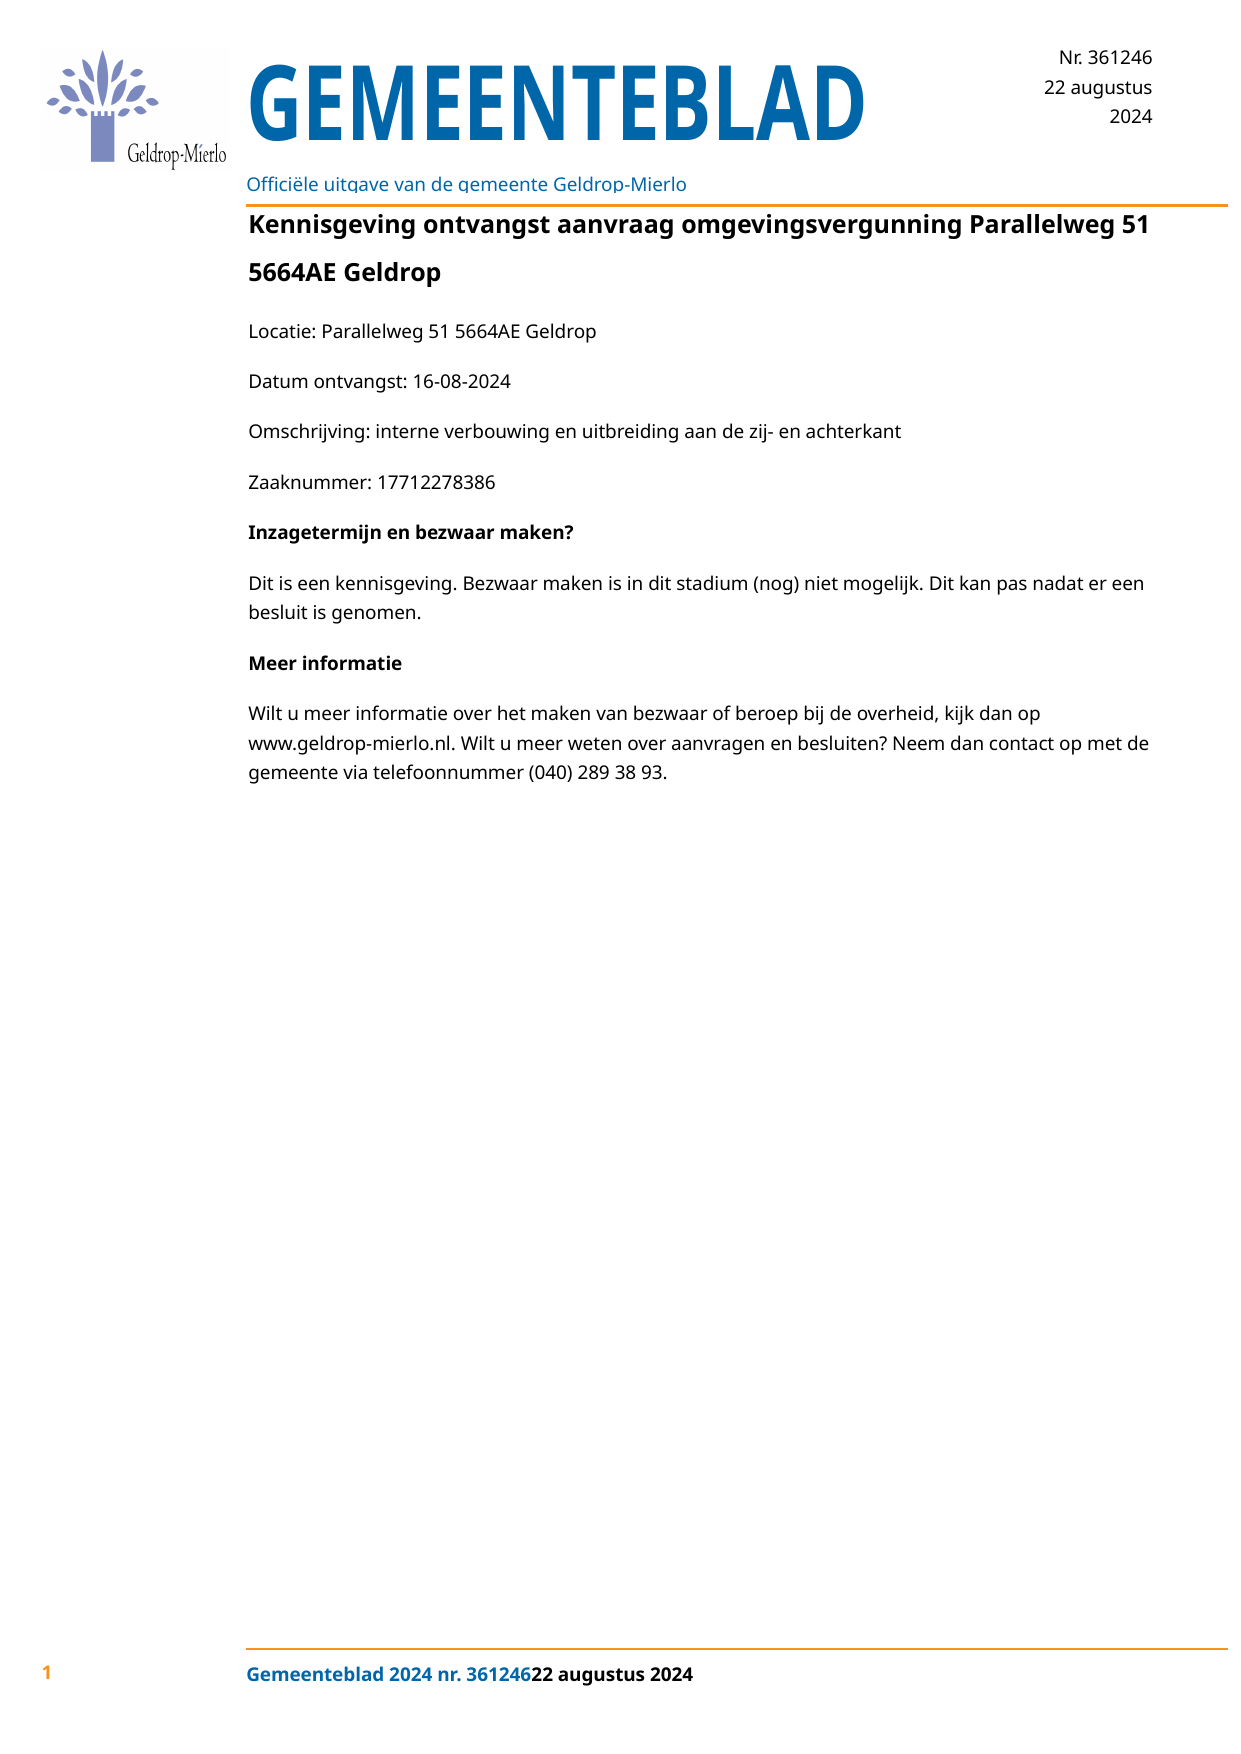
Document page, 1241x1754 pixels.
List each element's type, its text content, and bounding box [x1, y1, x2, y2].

text Locatie: Parallelweg 51 5664AE Geldrop [248, 318, 1152, 344]
text Meer informatie [248, 650, 1152, 676]
text Datum ontvangst: 16-08-2024 [248, 368, 1152, 394]
picture [41, 47, 231, 172]
text Wilt u meer informatie over het maken van bezwaar of beroep bij de overheid, kijk dan op www.geldrop-mierlo.nl. Wilt u meer weten over aanvragen en besluiten? Neem dan contact op met de gemeente via telefoonnummer (040) 289 38 93. [248, 700, 1152, 785]
text Dit is een kennisgeving. Bezwaar maken is in dit stadium (nog) niet mogelijk. Dit kan pas nadat er een besluit is genomen. [248, 570, 1152, 625]
text Inzagetermijn en bezwaar maken? [248, 519, 1152, 545]
text Omschrijving: interne verbouwing en uitbreiding aan de zij- en achterkant [248, 419, 1152, 444]
text Zaaknummer: 17712278386 [248, 469, 1152, 495]
text Kennisgeving ontvangst aanvraag omgevingsvergunning Parallelweg 51 5664AE Geldrop [248, 207, 1152, 288]
